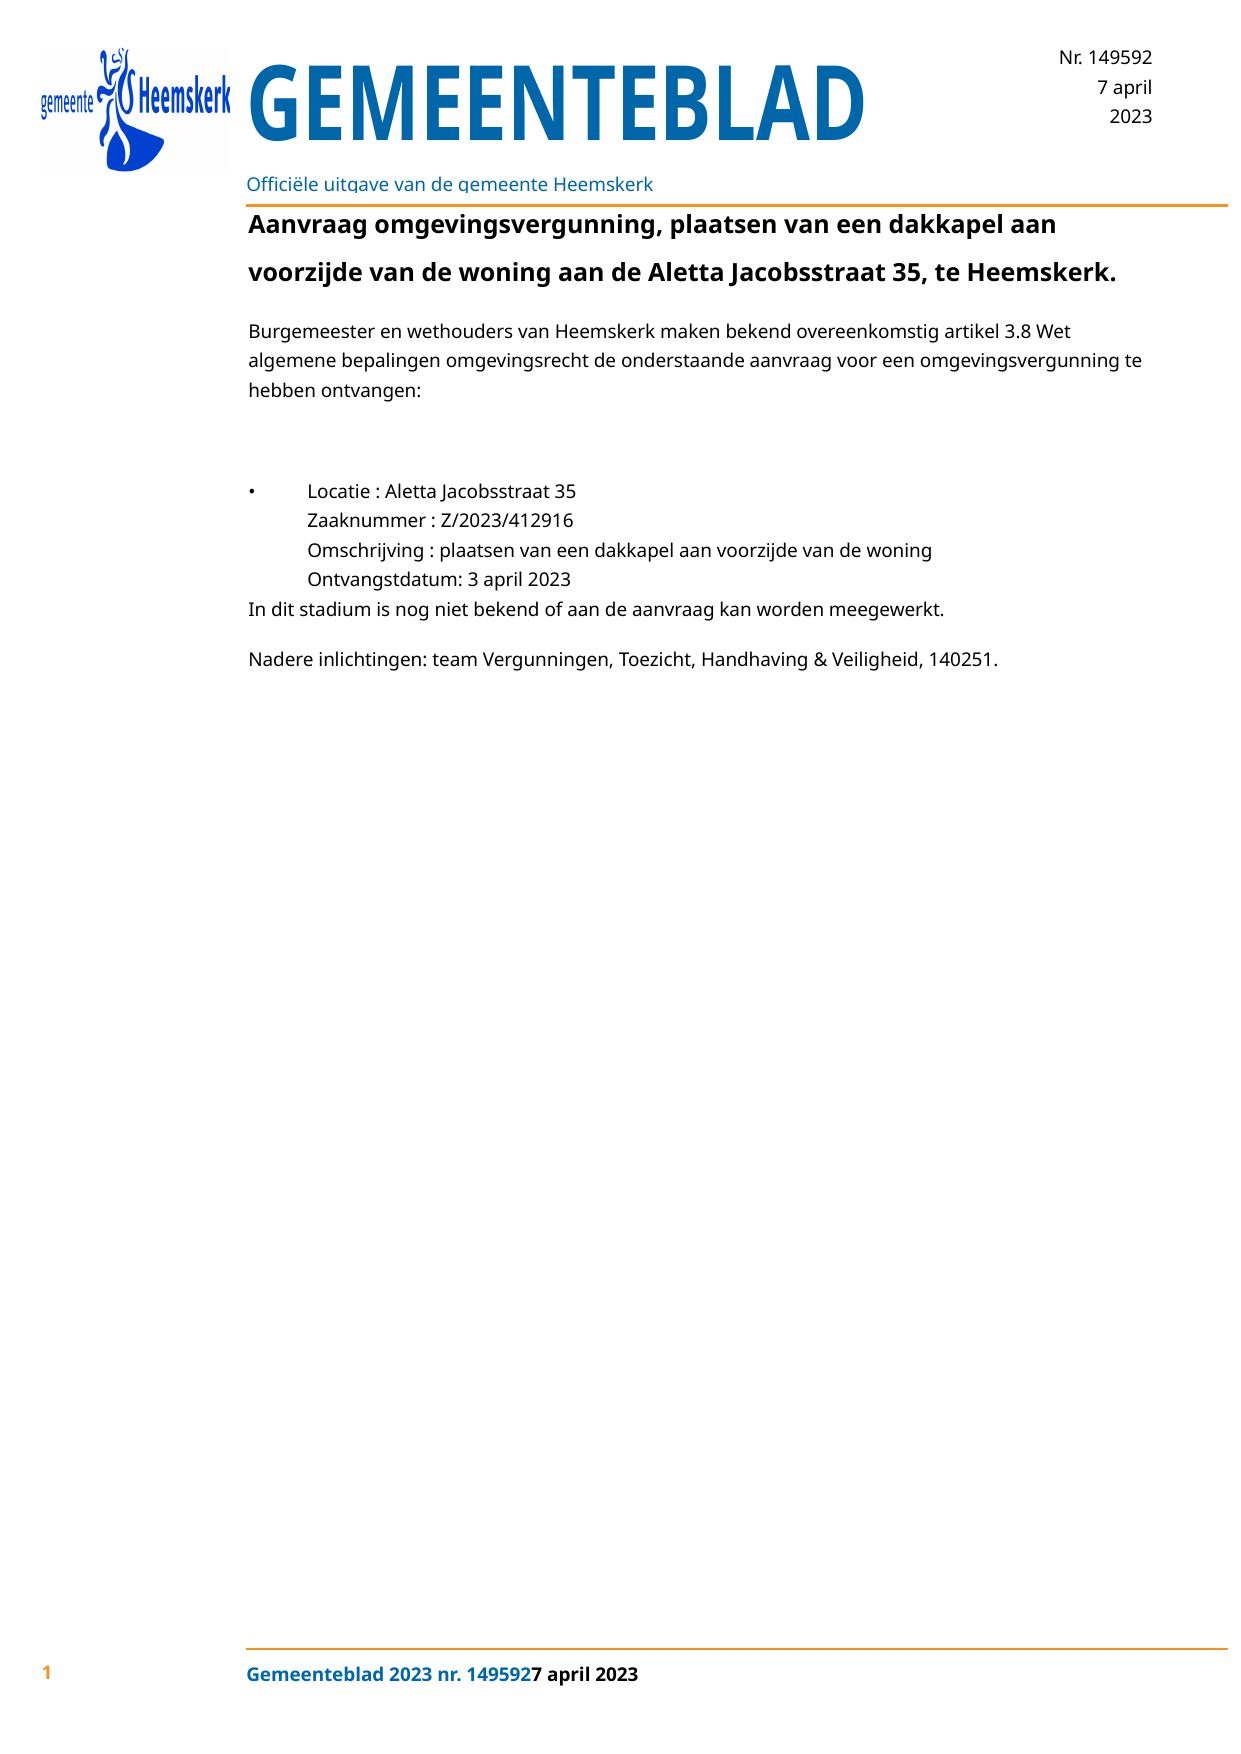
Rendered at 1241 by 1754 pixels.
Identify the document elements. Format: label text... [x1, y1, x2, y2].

list Ontvangstdatum: 3 april 2023 [248, 567, 1152, 592]
list Locatie : Aletta Jacobsstraat 35 [248, 478, 1152, 504]
picture [41, 47, 231, 172]
text In dit stadium is nog niet bekend of aan de aanvraag kan worden meegewerkt. [248, 596, 1152, 622]
text Aanvraag omgevingsvergunning, plaatsen van een dakkapel aan voorzijde van de woning aan de Aletta Jacobsstraat 35, te Heemskerk. [248, 207, 1152, 288]
list Omschrijving : plaatsen van een dakkapel aan voorzijde van de woning [248, 537, 1152, 563]
text Burgemeester en wethouders van Heemskerk maken bekend overeenkomstig artikel 3.8 Wet algemene bepalingen omgevingsrecht de onderstaande aanvraag voor een omgevingsvergunning te hebben ontvangen: [248, 318, 1152, 403]
text Nadere inlichtingen: team Vergunningen, Toezicht, Handhaving & Veiligheid, 140251. [248, 647, 1152, 672]
list Zaaknummer : Z/2023/412916 [248, 507, 1152, 533]
